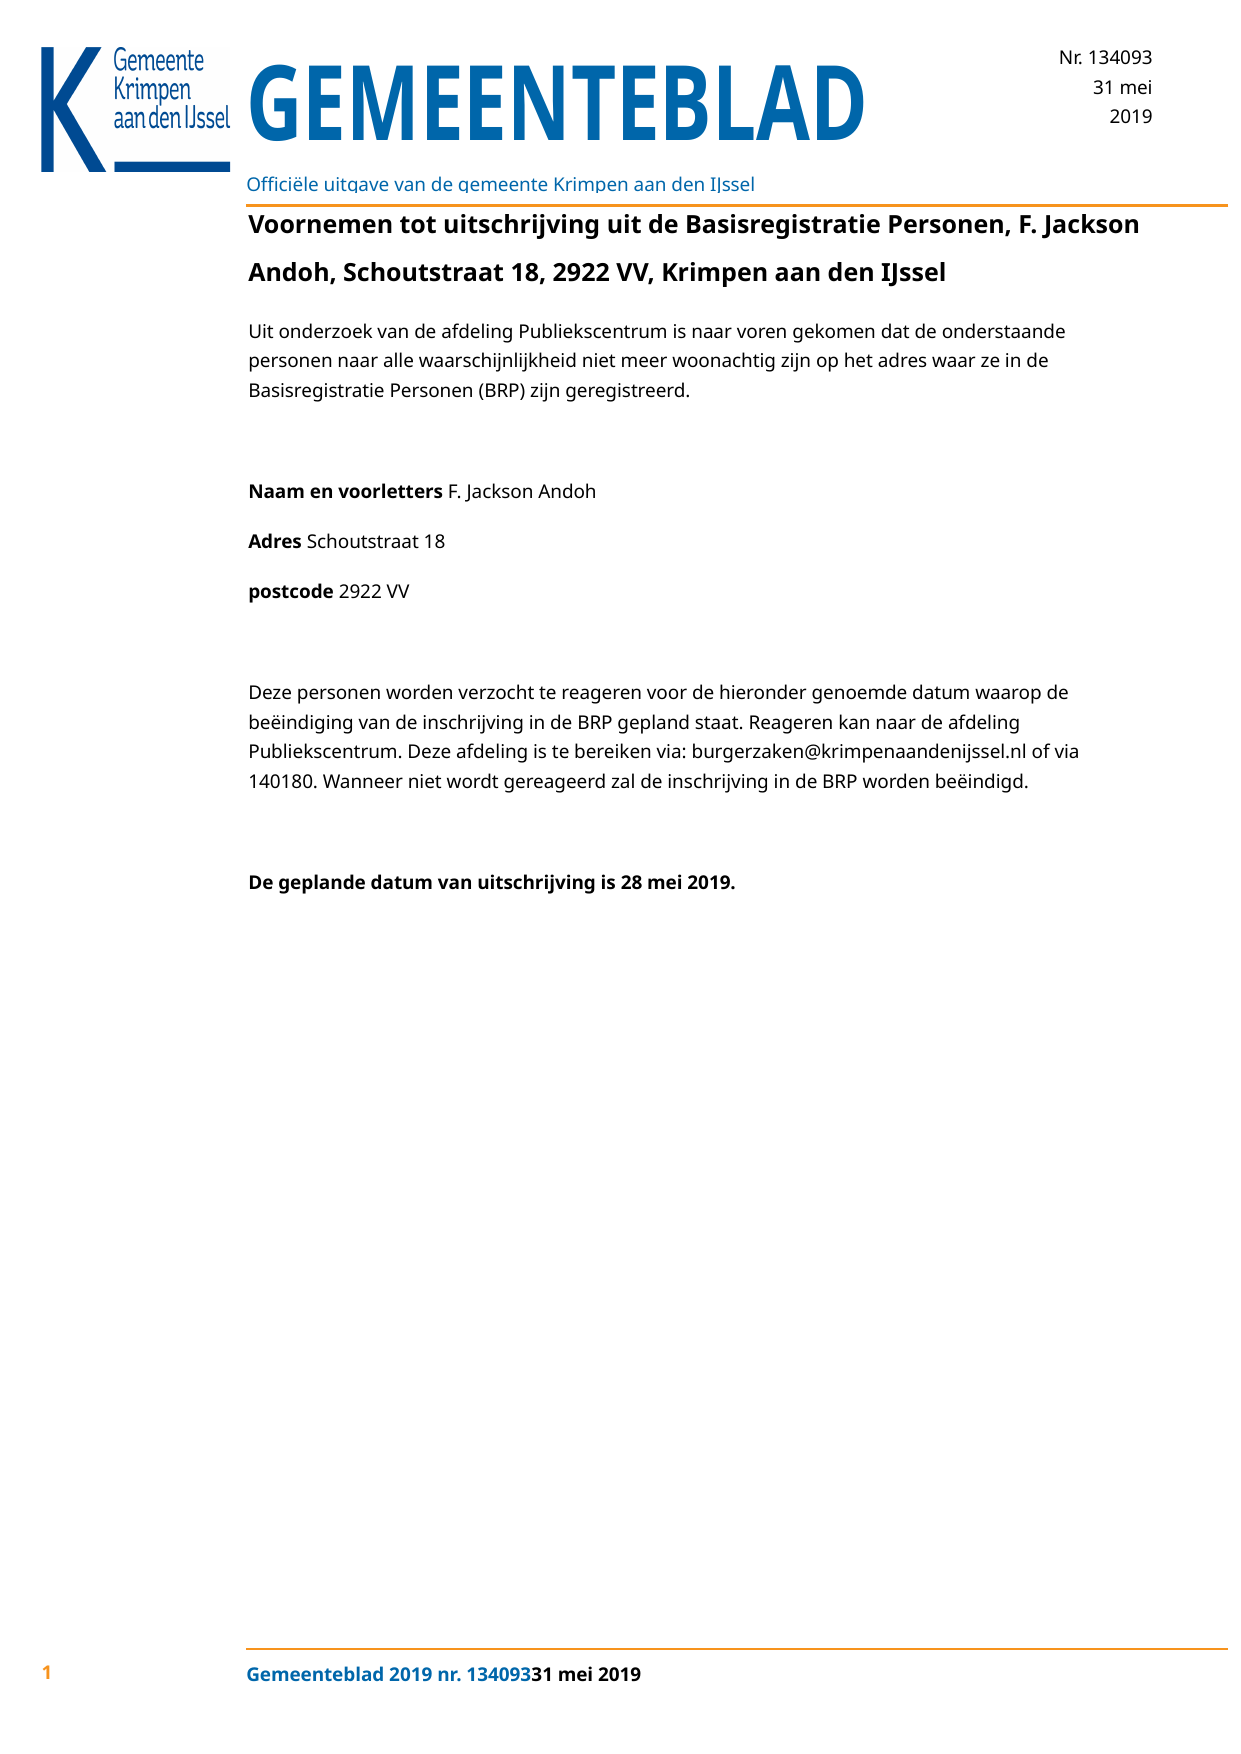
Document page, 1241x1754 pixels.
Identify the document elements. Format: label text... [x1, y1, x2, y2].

text De geplande datum van uitschrijving is 28 mei 2019. [248, 869, 1152, 895]
text postcode 2922 VV [248, 579, 1152, 604]
text Naam en voorletters F. Jackson Andoh [248, 478, 1152, 504]
text Deze personen worden verzocht te reageren voor de hieronder genoemde datum waarop de beëindiging van de inschrijving in de BRP gepland staat. Reageren kan naar de afdeling Publiekscentrum. Deze afdeling is te bereiken via: burgerzaken@krimpenaandenijssel.nl of via 140180. Wanneer niet wordt gereageerd zal de inschrijving in de BRP worden beëindigd. [248, 679, 1152, 794]
text Adres Schoutstraat 18 [248, 528, 1152, 554]
text Voornemen tot uitschrijving uit de Basisregistratie Personen, F. Jackson Andoh, Schoutstraat 18, 2922 VV, Krimpen aan den IJssel [248, 207, 1152, 288]
picture [41, 47, 231, 172]
text Uit onderzoek van de afdeling Publiekscentrum is naar voren gekomen dat de onderstaande personen naar alle waarschijnlijkheid niet meer woonachtig zijn op het adres waar ze in de Basisregistratie Personen (BRP) zijn geregistreerd. [248, 318, 1152, 403]
